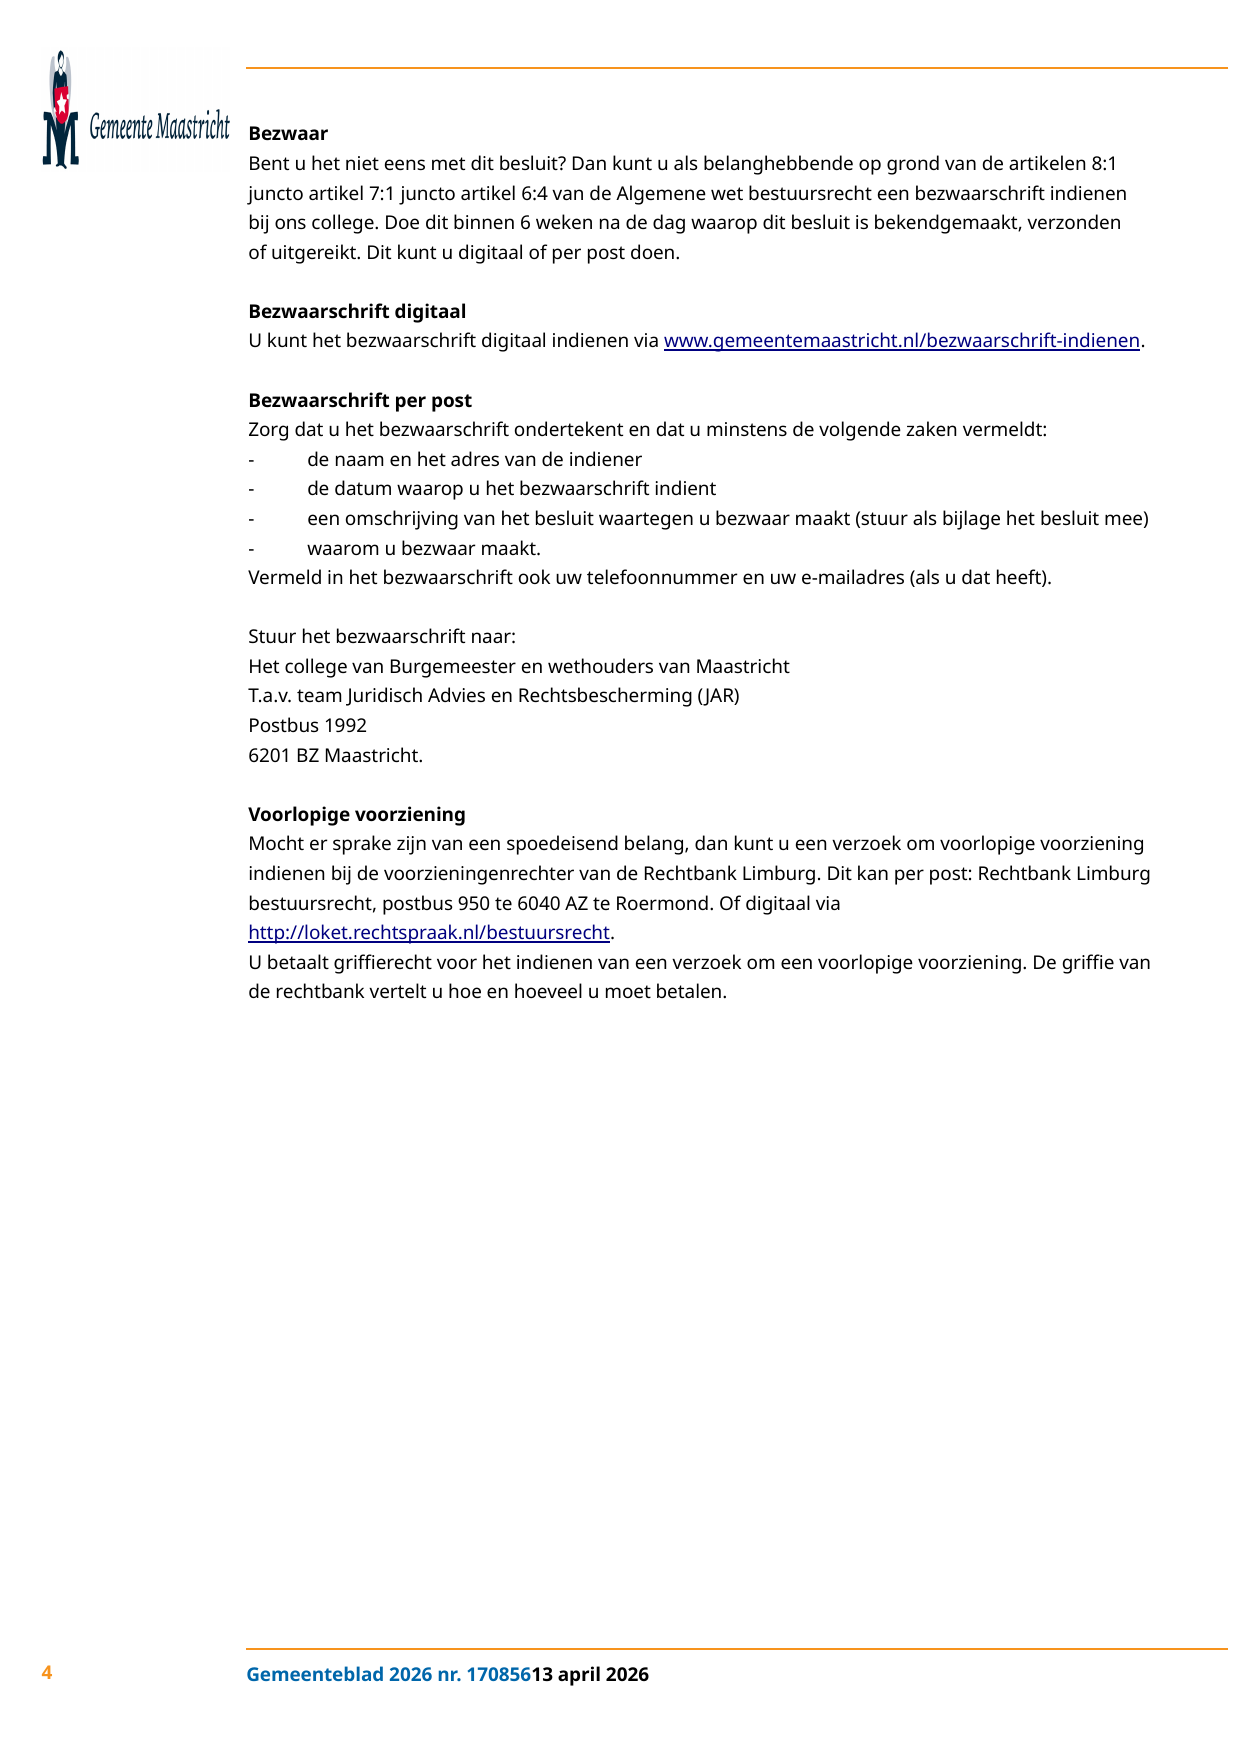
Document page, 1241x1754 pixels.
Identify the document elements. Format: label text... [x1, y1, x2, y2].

text juncto artikel 7:1 juncto artikel 6:4 van de Algemene wet bestuursrecht een bezwaarschrift indienen [248, 180, 1152, 205]
text of uitgereikt. Dit kunt u digitaal of per post doen. [248, 239, 1152, 264]
list de datum waarop u het bezwaarschrift indient [248, 476, 1152, 501]
list waarom u bezwaar maakt. [248, 535, 1152, 560]
text T.a.v. team Juridisch Advies en Rechtsbescherming (JAR) [248, 683, 1152, 708]
text U betaalt griffierecht voor het indienen van een verzoek om een voorlopige voorziening. De griffie van de rechtbank vertelt u hoe en hoeveel u moet betalen. [248, 949, 1152, 1004]
text Bezwaarschrift digitaal [248, 298, 1152, 324]
list de naam en het adres van de indiener [248, 446, 1152, 472]
text Bezwaarschrift per post [248, 387, 1152, 412]
text Mocht er sprake zijn van een spoedeisend belang, dan kunt u een verzoek om voorlopige voorziening [248, 831, 1152, 856]
text Vermeld in het bezwaarschrift ook uw telefoonnummer en uw e-mailadres (als u dat heeft). [248, 564, 1152, 590]
text Bezwaar [248, 121, 1152, 146]
text Voorlopige voorziening [248, 801, 1152, 827]
text Stuur het bezwaarschrift naar: [248, 623, 1152, 649]
text indienen bij de voorzieningenrechter van de Rechtbank Limburg. Dit kan per post: Rechtbank Limburg bestuursrecht, postbus 950 te 6040 AZ te Roermond. Of digitaal via http://loket.rechtspraak.nl/bestuursrecht. [248, 860, 1152, 945]
text Bent u het niet eens met dit besluit? Dan kunt u als belanghebbende op grond van de artikelen 8:1 [248, 150, 1152, 176]
text 6201 BZ Maastricht. [248, 742, 1152, 767]
text U kunt het bezwaarschrift digitaal indienen via www.gemeentemaastricht.nl/bezwaarschrift-indienen. [248, 328, 1152, 353]
text bij ons college. Doe dit binnen 6 weken na de dag waarop dit besluit is bekendgemaakt, verzonden [248, 209, 1152, 235]
picture [41, 47, 231, 172]
text Zorg dat u het bezwaarschrift ondertekent en dat u minstens de volgende zaken vermeldt: [248, 416, 1152, 442]
list een omschrijving van het besluit waartegen u bezwaar maakt (stuur als bijlage het besluit mee) [248, 505, 1152, 531]
text Postbus 1992 [248, 712, 1152, 738]
text Het college van Burgemeester en wethouders van Maastricht [248, 653, 1152, 679]
